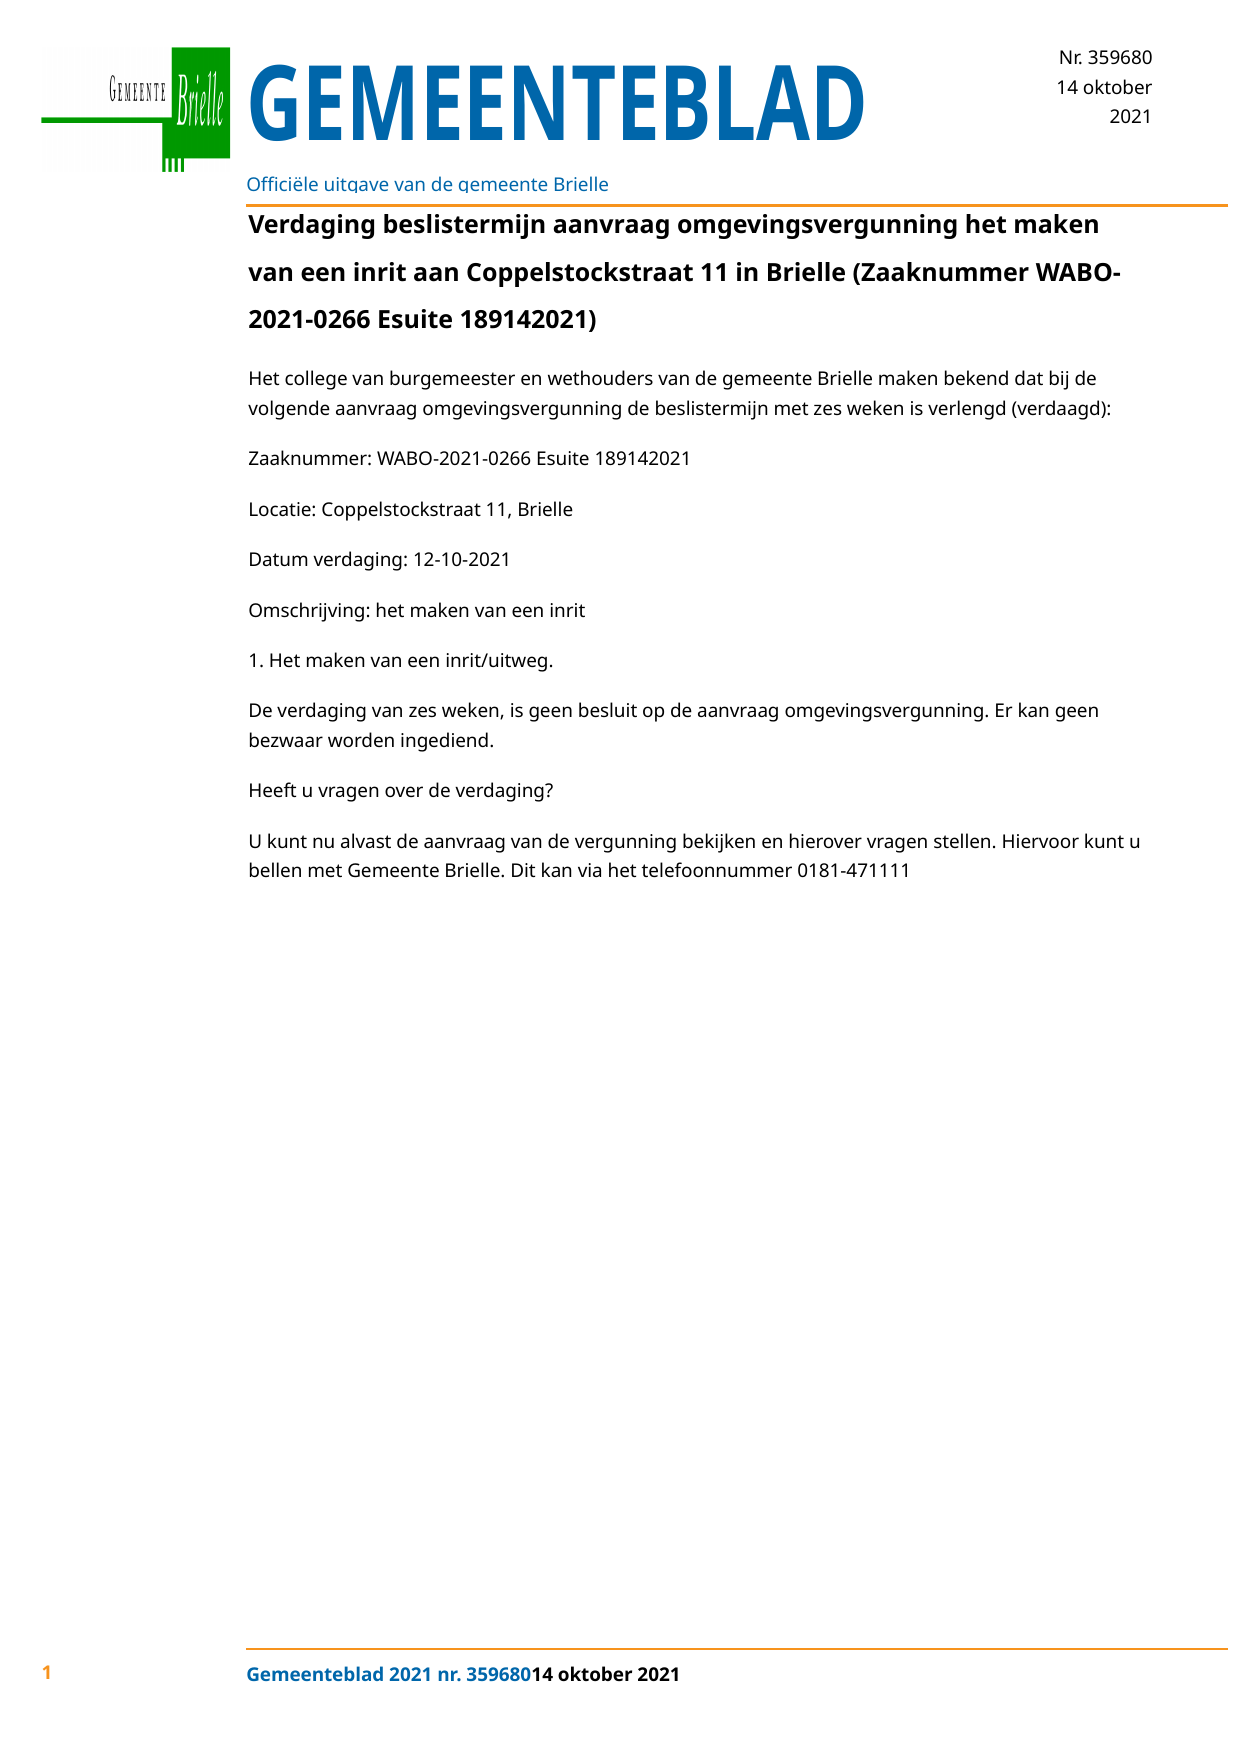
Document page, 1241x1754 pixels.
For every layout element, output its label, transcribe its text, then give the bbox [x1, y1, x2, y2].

text De verdaging van zes weken, is geen besluit op de aanvraag omgevingsvergunning. Er kan geen bezwaar worden ingediend. [248, 698, 1152, 753]
text Locatie: Coppelstockstraat 11, Brielle [248, 496, 1152, 522]
text Heeft u vragen over de verdaging? [248, 778, 1152, 803]
text U kunt nu alvast de aanvraag van de vergunning bekijken en hierover vragen stellen. Hiervoor kunt u bellen met Gemeente Brielle. Dit kan via het telefoonnummer 0181-471111 [248, 828, 1152, 883]
text Datum verdaging: 12-10-2021 [248, 546, 1152, 572]
text 1. Het maken van een inrit/uitweg. [248, 647, 1152, 673]
text Zaaknummer: WABO-2021-0266 Esuite 189142021 [248, 446, 1152, 471]
picture [41, 47, 231, 172]
text Verdaging beslistermijn aanvraag omgevingsvergunning het maken van een inrit aan Coppelstockstraat 11 in Brielle (Zaaknummer WABO-2021-0266 Esuite 189142021) [248, 207, 1152, 336]
text Omschrijving: het maken van een inrit [248, 597, 1152, 622]
text Het college van burgemeester en wethouders van de gemeente Brielle maken bekend dat bij de volgende aanvraag omgevingsvergunning de beslistermijn met zes weken is verlengd (verdaagd): [248, 366, 1152, 421]
